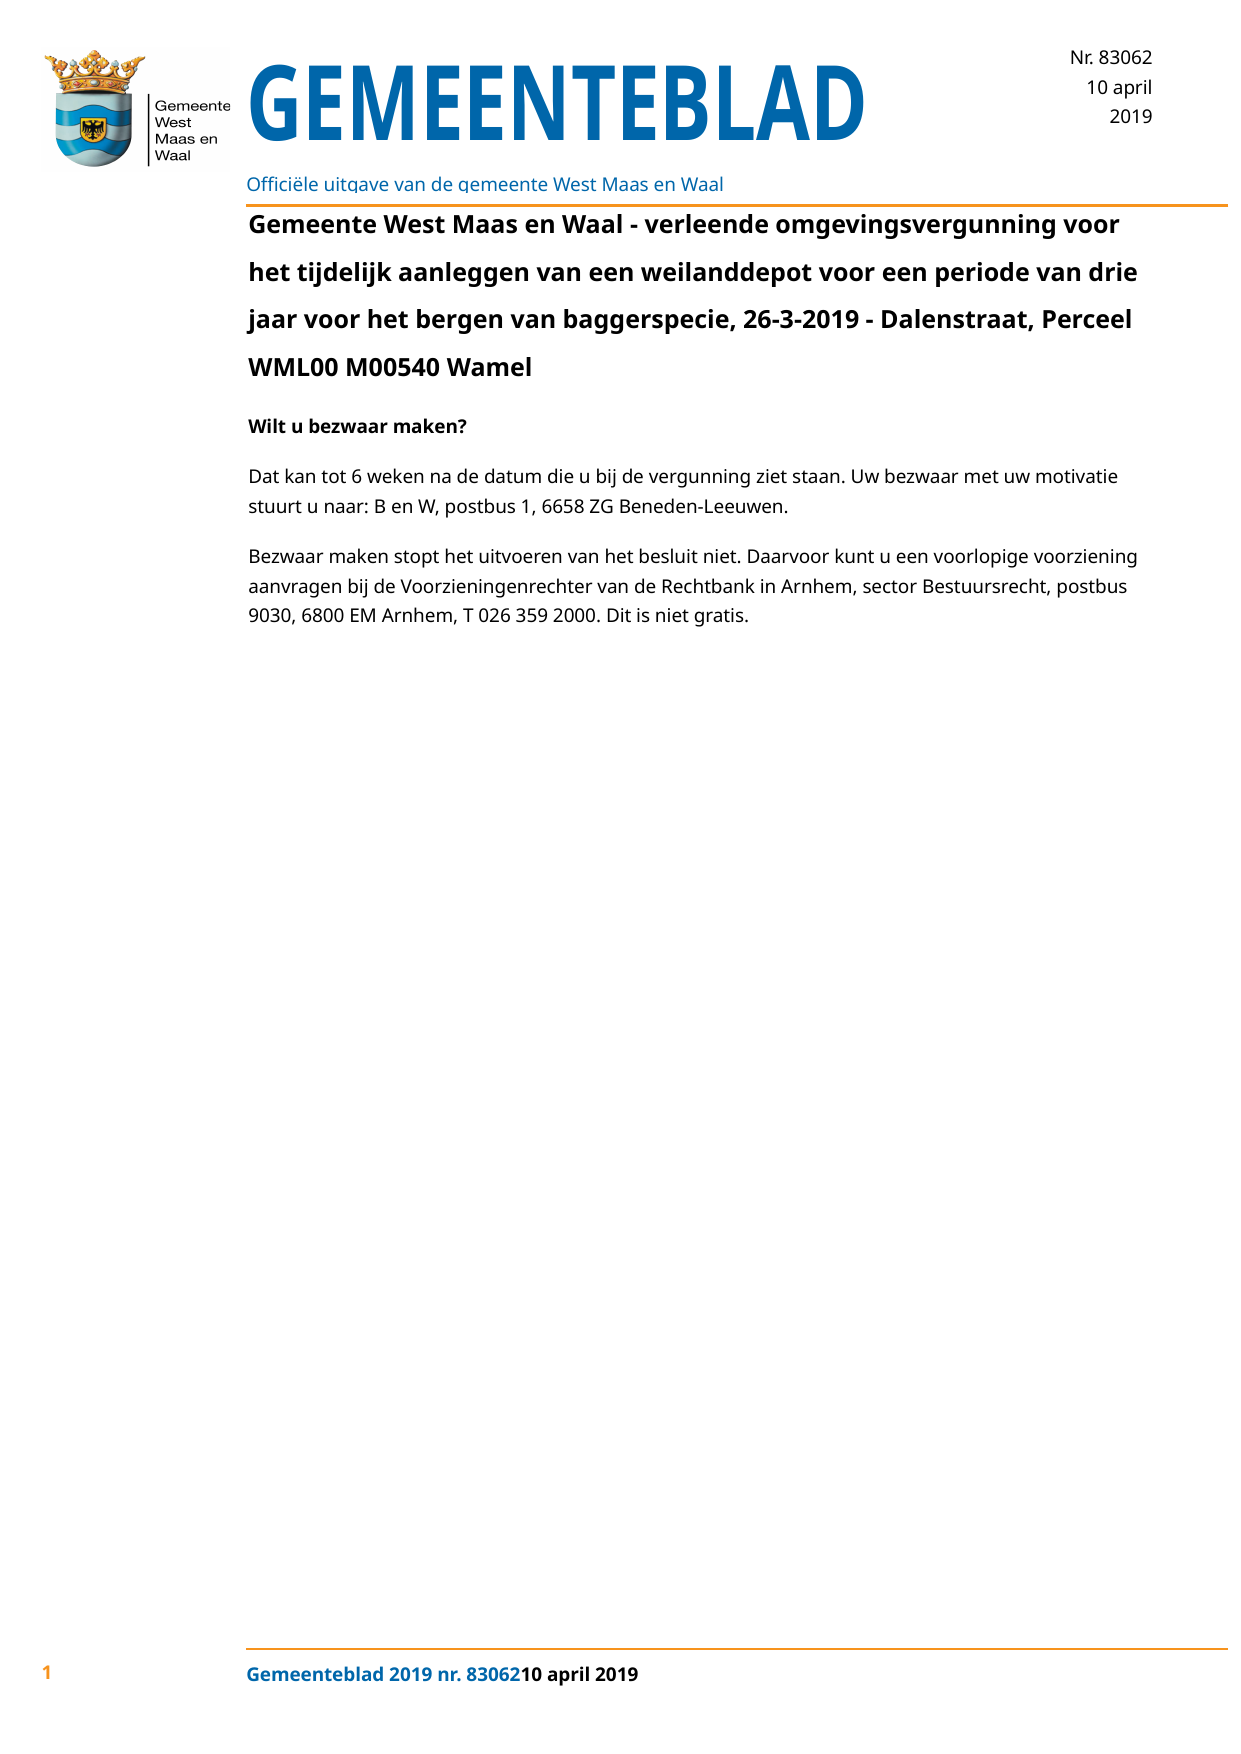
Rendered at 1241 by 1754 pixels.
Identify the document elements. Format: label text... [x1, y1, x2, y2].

picture [41, 47, 231, 172]
text Gemeente West Maas en Waal - verleende omgevingsvergunning voor het tijdelijk aanleggen van een weilanddepot voor een periode van drie jaar voor het bergen van baggerspecie, 26-3-2019 - Dalenstraat, Perceel WML00 M00540 Wamel [248, 207, 1152, 384]
text Wilt u bezwaar maken? [248, 413, 1152, 439]
text Dat kan tot 6 weken na de datum die u bij de vergunning ziet staan. Uw bezwaar met uw motivatie stuurt u naar: B en W, postbus 1, 6658 ZG Beneden-Leeuwen. [248, 463, 1152, 519]
text Bezwaar maken stopt het uitvoeren van het besluit niet. Daarvoor kunt u een voorlopige voorziening aanvragen bij de Voorzieningenrechter van de Rechtbank in Arnhem, sector Bestuursrecht, postbus 9030, 6800 EM Arnhem, T 026 359 2000. Dit is niet gratis. [248, 543, 1152, 628]
